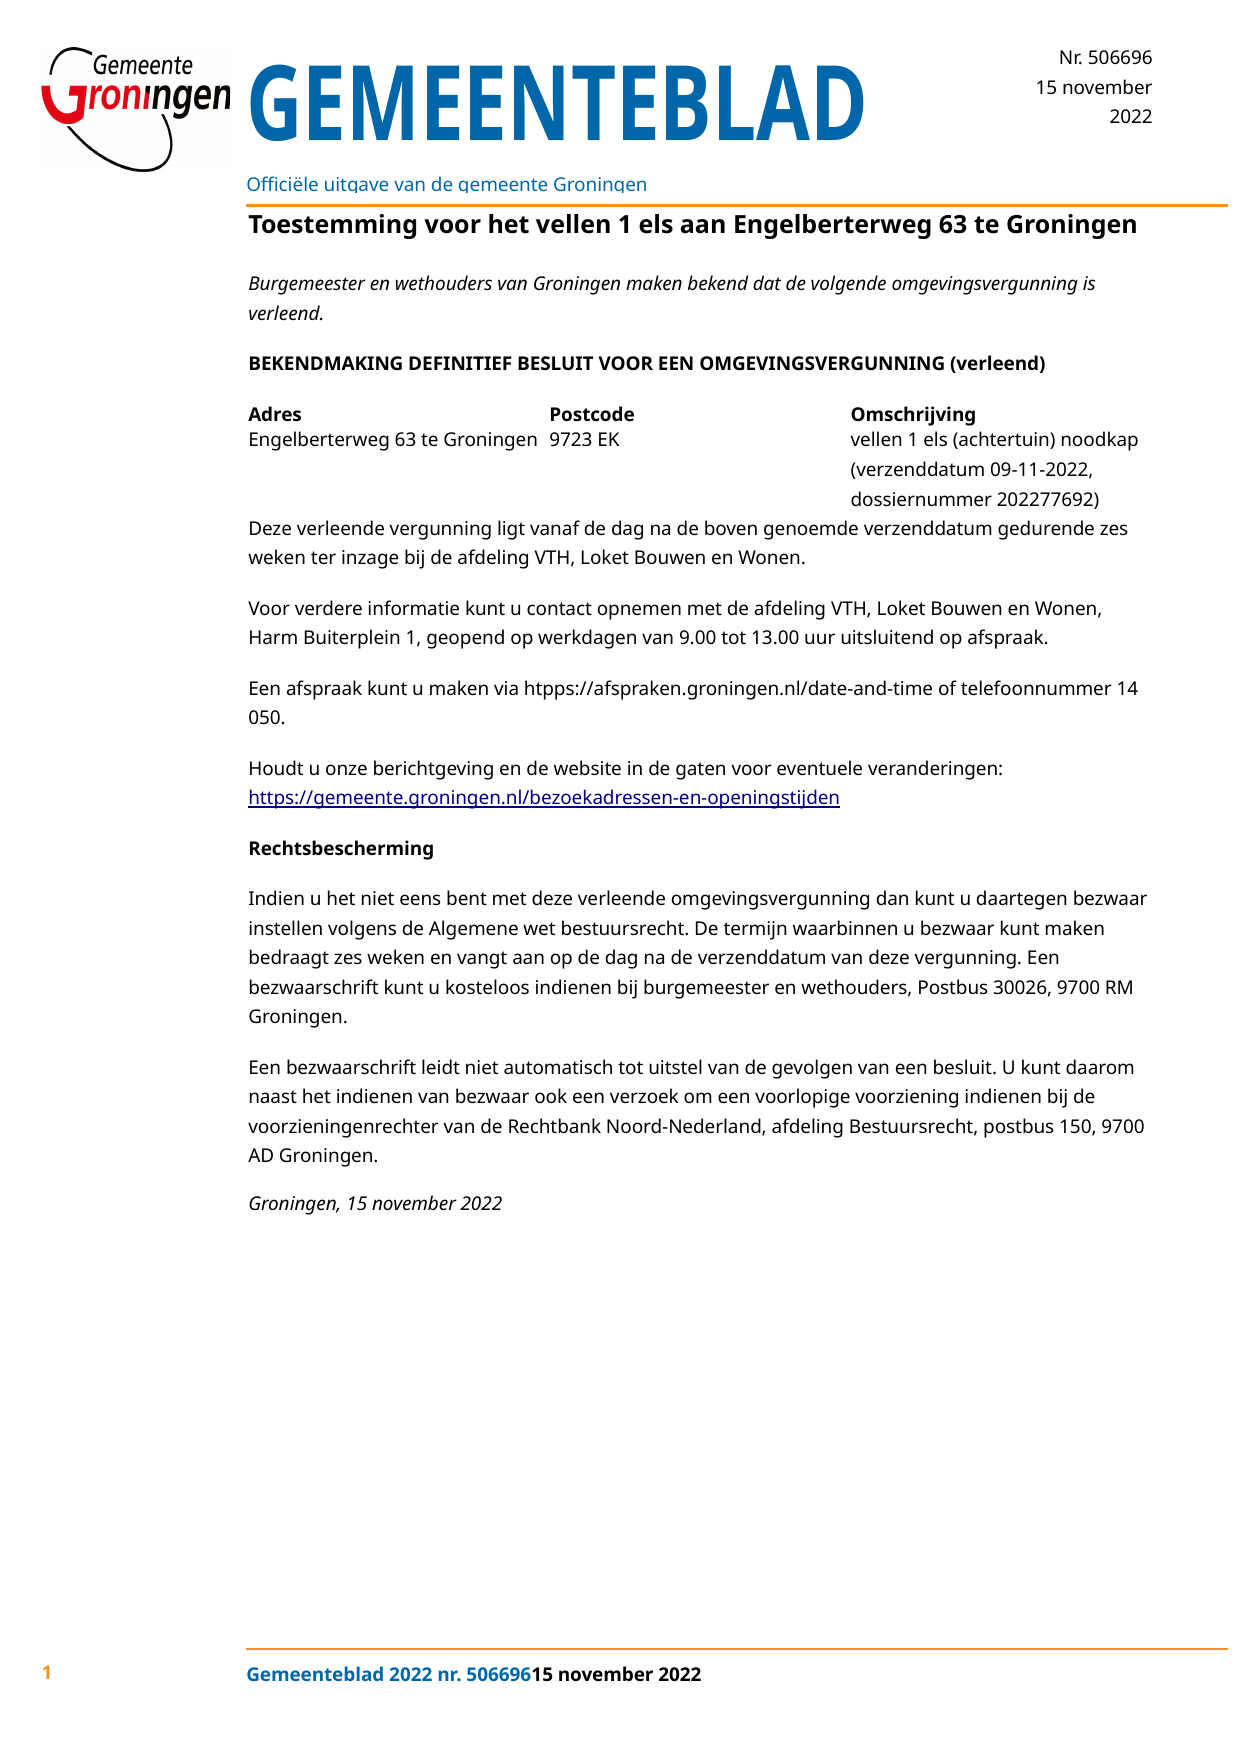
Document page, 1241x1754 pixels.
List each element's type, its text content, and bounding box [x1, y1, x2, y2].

text Een afspraak kunt u maken via htpps://afspraken.groningen.nl/date-and-time of telefoonnummer 14 050. [248, 675, 1152, 730]
text Houdt u onze berichtgeving en de website in de gaten voor eventuele veranderingen: https://gemeente.groningen.nl/bezoekadressen-en-openingstijden [248, 755, 1152, 810]
text Burgemeester en wethouders van Groningen maken bekend dat de volgende omgevingsvergunning is verleend. [248, 270, 1152, 326]
text Deze verleende vergunning ligt vanaf de dag na de boven genoemde verzenddatum gedurende zes weken ter inzage bij de afdeling VTH, Loket Bouwen en Wonen. [248, 515, 1152, 570]
table_cell vellen 1 els (achtertuin) noodkap (verzenddatum 09-11-2022, dossiernummer 202277692) [850, 427, 1152, 511]
table_cell Engelberterweg 63 te Groningen [248, 427, 549, 511]
text Voor verdere informatie kunt u contact opnemen met de afdeling VTH, Loket Bouwen en Wonen, Harm Buiterplein 1, geopend op werkdagen van 9.00 tot 13.00 uur uitsluitend op afspraak. [248, 595, 1152, 650]
text BEKENDMAKING DEFINITIEF BESLUIT VOOR EEN OMGEVINGSVERGUNNING (verleend) [248, 350, 1152, 376]
table_header Omschrijving [850, 401, 1152, 427]
text Een bezwaarschrift leidt niet automatisch tot uitstel van de gevolgen van een besluit. U kunt daarom naast het indienen van bezwaar ook een verzoek om een voorlopige voorziening indienen bij de voorzieningenrechter van de Rechtbank Noord-Nederland, afdeling Bestuursrecht, postbus 150, 9700 AD Groningen. [248, 1054, 1152, 1168]
table_header Adres [248, 401, 549, 427]
table_cell 9723 EK [549, 427, 850, 511]
picture [41, 47, 231, 172]
text Groningen, 15 november 2022 [248, 1190, 1152, 1216]
text Toestemming voor het vellen 1 els aan Engelberterweg 63 te Groningen [248, 207, 1152, 241]
text Rechtsbescherming [248, 835, 1152, 860]
table_header Postcode [549, 401, 850, 427]
text Indien u het niet eens bent met deze verleende omgevingsvergunning dan kunt u daartegen bezwaar instellen volgens de Algemene wet bestuursrecht. De termijn waarbinnen u bezwaar kunt maken bedraagt zes weken en vangt aan op de dag na de verzenddatum van deze vergunning. Een bezwaarschrift kunt u kosteloos indienen bij burgemeester en wethouders, Postbus 30026, 9700 RM Groningen. [248, 885, 1152, 1029]
